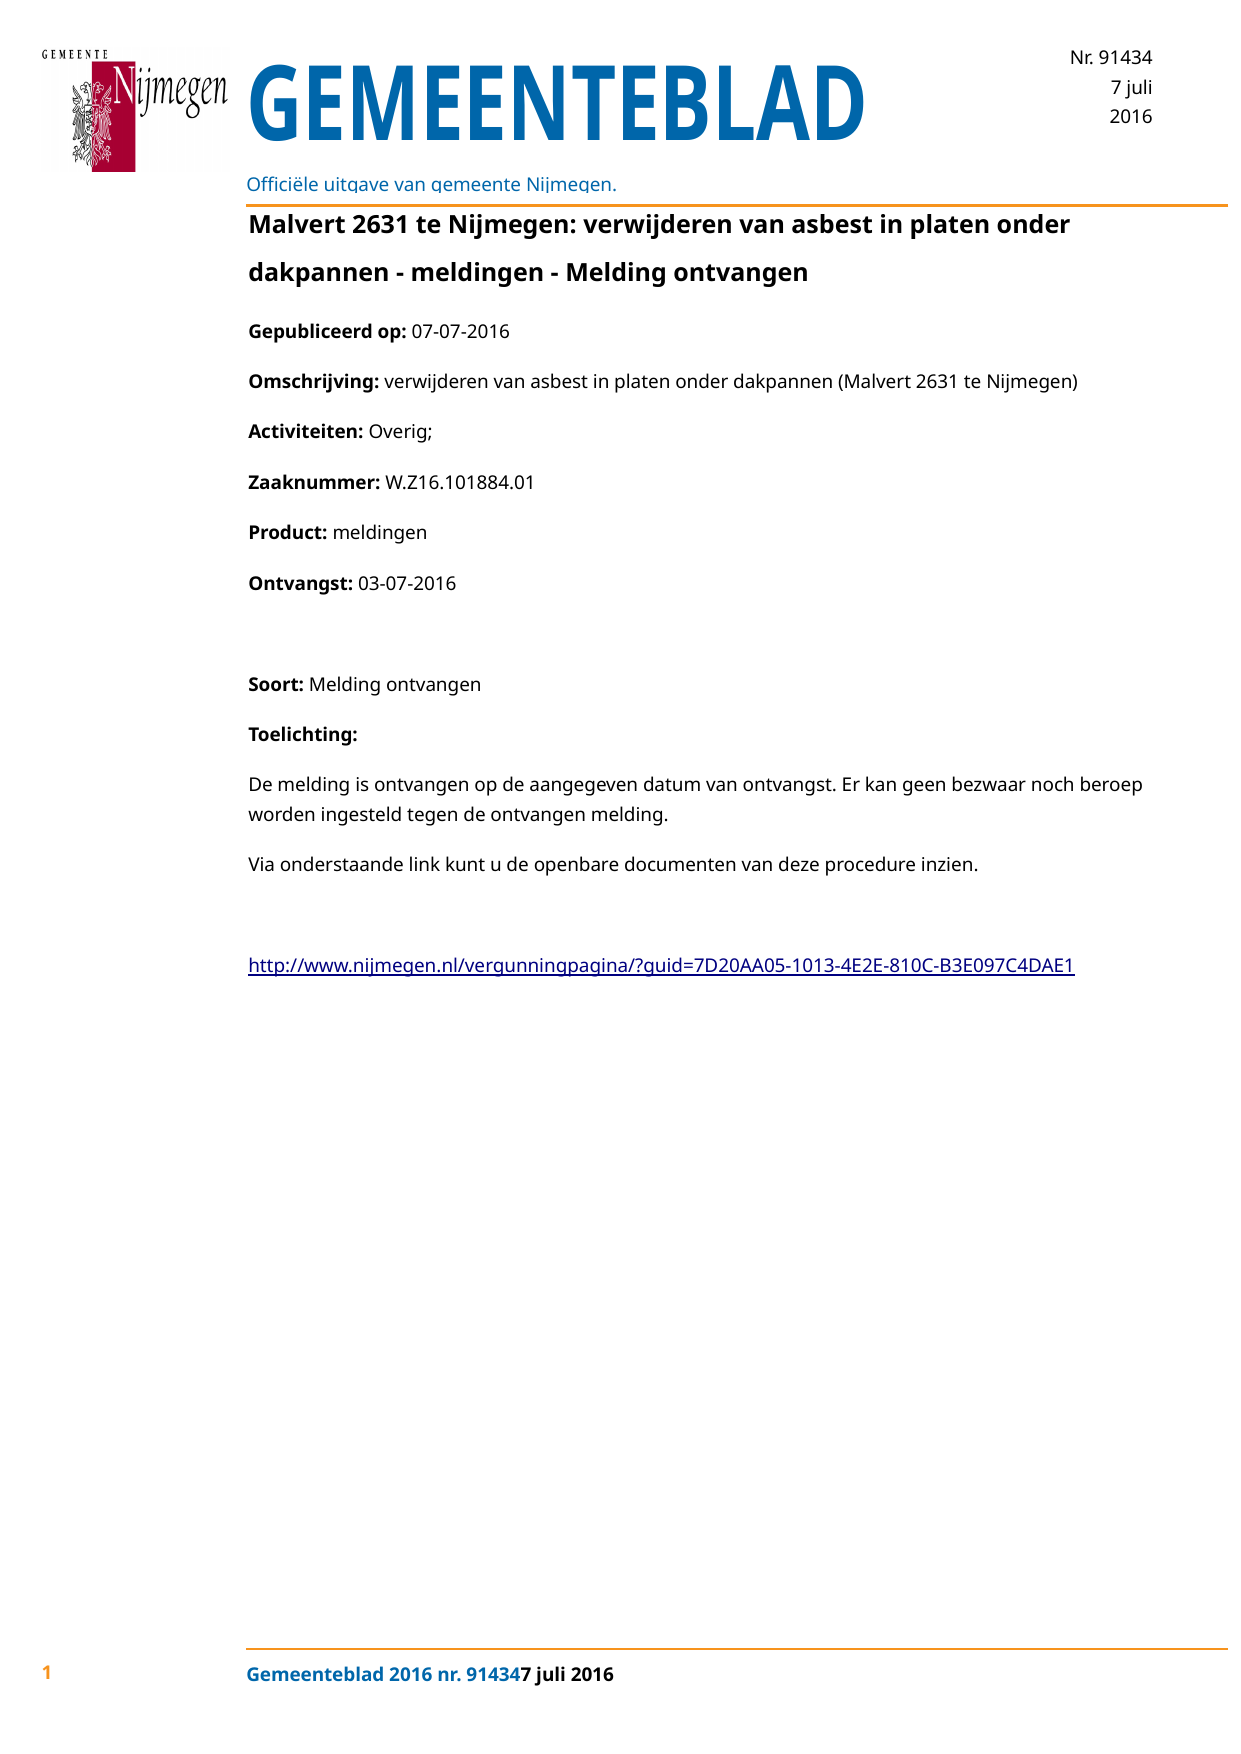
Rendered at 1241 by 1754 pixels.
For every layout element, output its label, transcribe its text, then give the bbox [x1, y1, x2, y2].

text Product: meldingen [248, 519, 1152, 545]
text http://www.nijmegen.nl/vergunningpagina/?guid=7D20AA05-1013-4E2E-810C-B3E097C4DAE1 [248, 952, 1152, 978]
text Toelichting: [248, 721, 1152, 747]
text Zaaknummer: W.Z16.101884.01 [248, 469, 1152, 495]
text Gepubliceerd op: 07-07-2016 [248, 318, 1152, 344]
text Soort: Melding ontvangen [248, 671, 1152, 697]
text Activiteiten: Overig; [248, 419, 1152, 444]
text Omschrijving: verwijderen van asbest in platen onder dakpannen (Malvert 2631 te Nijmegen) [248, 368, 1152, 394]
picture [41, 47, 231, 172]
text Ontvangst: 03-07-2016 [248, 570, 1152, 596]
text Via onderstaande link kunt u de openbare documenten van deze procedure inzien. [248, 852, 1152, 877]
text De melding is ontvangen op de aangegeven datum van ontvangst. Er kan geen bezwaar noch beroep worden ingesteld tegen de ontvangen melding. [248, 772, 1152, 827]
text Malvert 2631 te Nijmegen: verwijderen van asbest in platen onder dakpannen - meldingen - Melding ontvangen [248, 207, 1152, 288]
